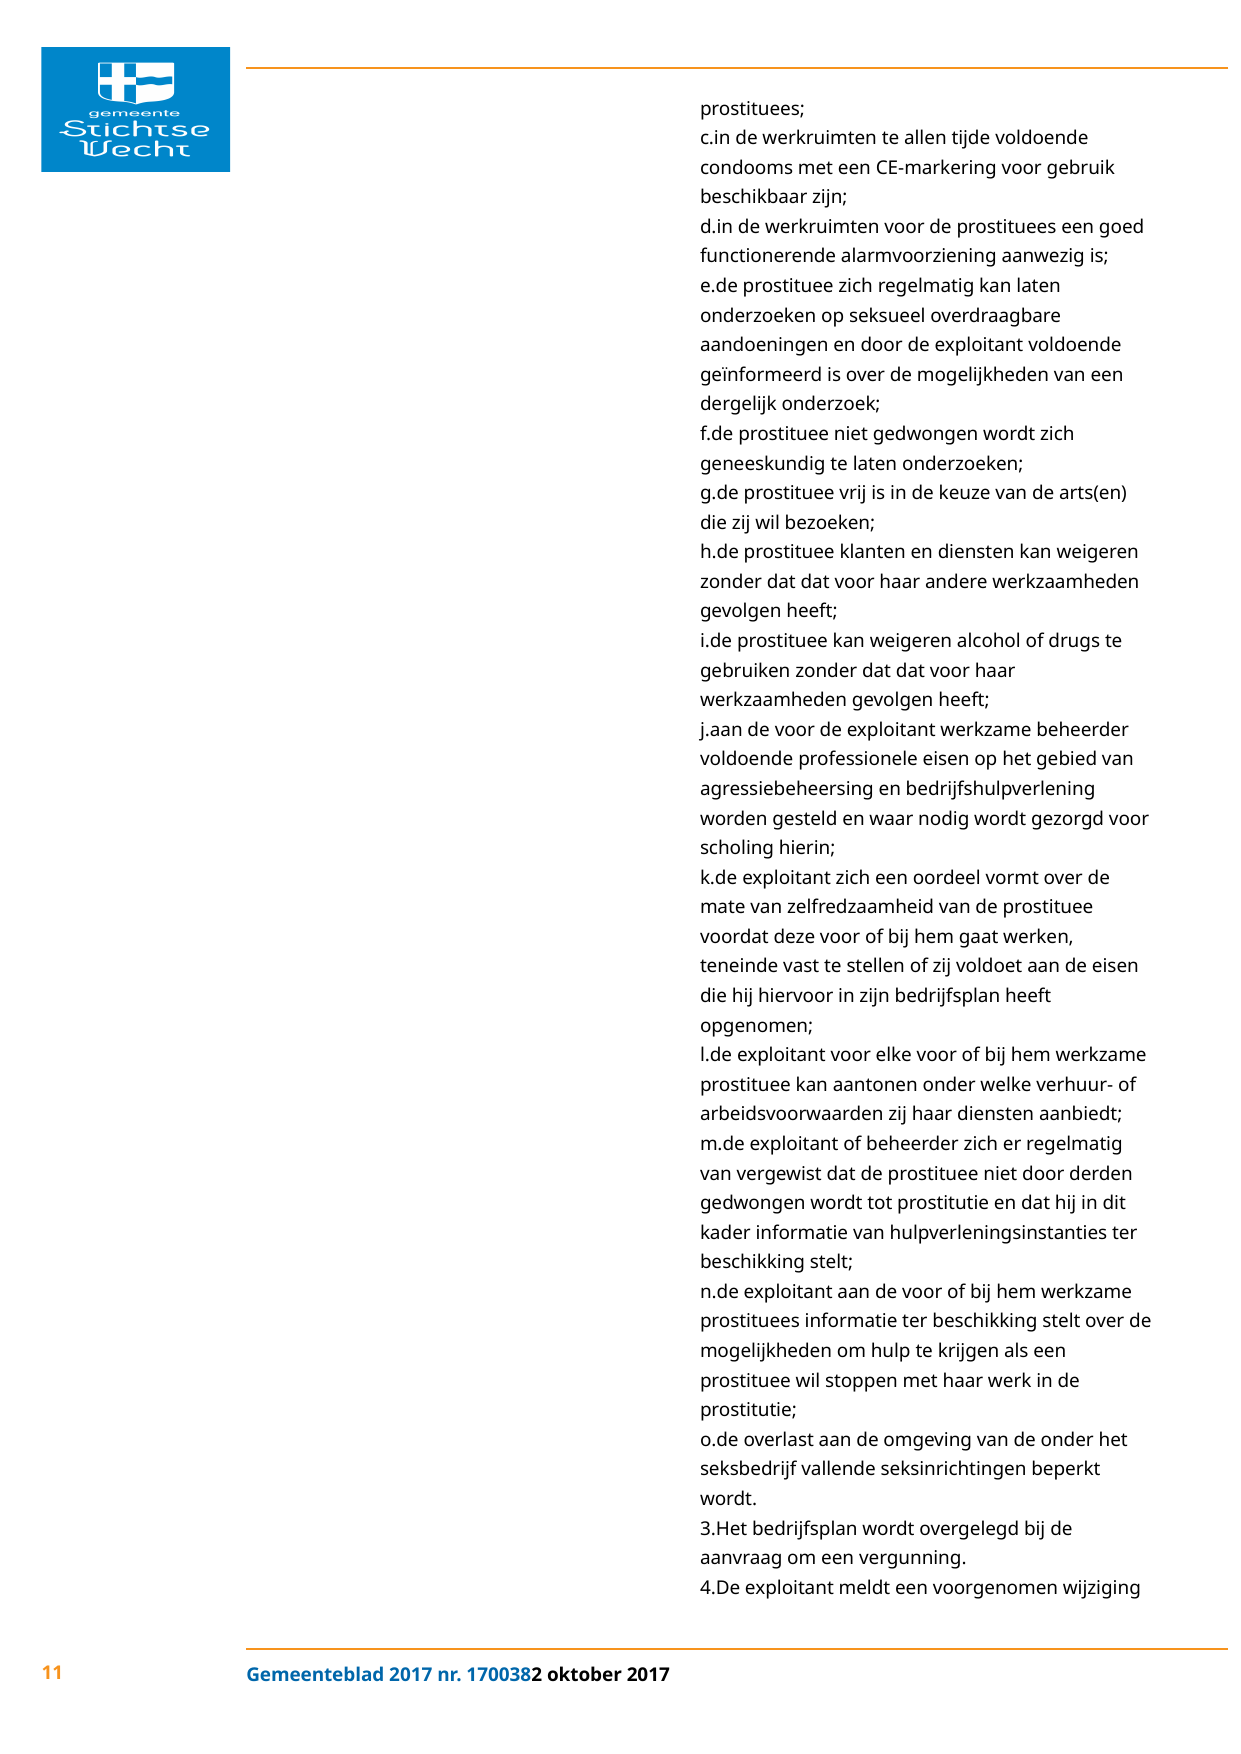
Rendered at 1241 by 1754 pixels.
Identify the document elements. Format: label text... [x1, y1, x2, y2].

picture [137, 63, 174, 103]
table_cell [248, 95, 700, 1600]
table_cell prostituees; c.in de werkruimten te allen tijde voldoende condooms met een CE-markering voor gebruik beschikbaar zijn; d.in de werkruimten voor de prostituees een goed functionerende alarmvoorziening aanwezig is; e.de prostituee zich regelmatig kan laten onderzoeken op seksueel overdraagbare aandoeningen en door de exploitant voldoende geïnformeerd is over de mogelijkheden van een dergelijk onderzoek; f.de prostituee niet gedwongen wordt zich geneeskundig te laten onderzoeken; g.de prostituee vrij is in de keuze van de arts(en) die zij wil bezoeken; h.de prostituee klanten en diensten kan weigeren zonder dat dat voor haar andere werkzaamheden gevolgen heeft; i.de prostituee kan weigeren alcohol of drugs te gebruiken zonder dat dat voor haar werkzaamheden gevolgen heeft; j.aan de voor de exploitant werkzame beheerder voldoende professionele eisen op het gebied van agressiebeheersing en bedrijfshulpverlening worden gesteld en waar nodig wordt gezorgd voor scholing hierin; k.de exploitant zich een oordeel vormt over de mate van zelfredzaamheid van de prostituee voordat deze voor of bij hem gaat werken, teneinde vast te stellen of zij voldoet aan de eisen die hij hiervoor in zijn bedrijfsplan heeft opgenomen; l.de exploitant voor elke voor of bij hem werkzame prostituee kan aantonen onder welke verhuur- of arbeidsvoorwaarden zij haar diensten aanbiedt; m.de exploitant of beheerder zich er regelmatig van vergewist dat de prostituee niet door derden gedwongen wordt tot prostitutie en dat hij in dit kader informatie van hulpverleningsinstanties ter beschikking stelt; n.de exploitant aan de voor of bij hem werkzame prostituees informatie ter beschikking stelt over de mogelijkheden om hulp te krijgen als een prostituee wil stoppen met haar werk in de prostitutie; o.de overlast aan de omgeving van de onder het seksbedrijf vallende seksinrichtingen beperkt wordt. 3.Het bedrijfsplan wordt overgelegd bij de aanvraag om een vergunning. 4.De exploitant meldt een voorgenomen wijziging [700, 95, 1152, 1600]
picture [99, 63, 135, 101]
